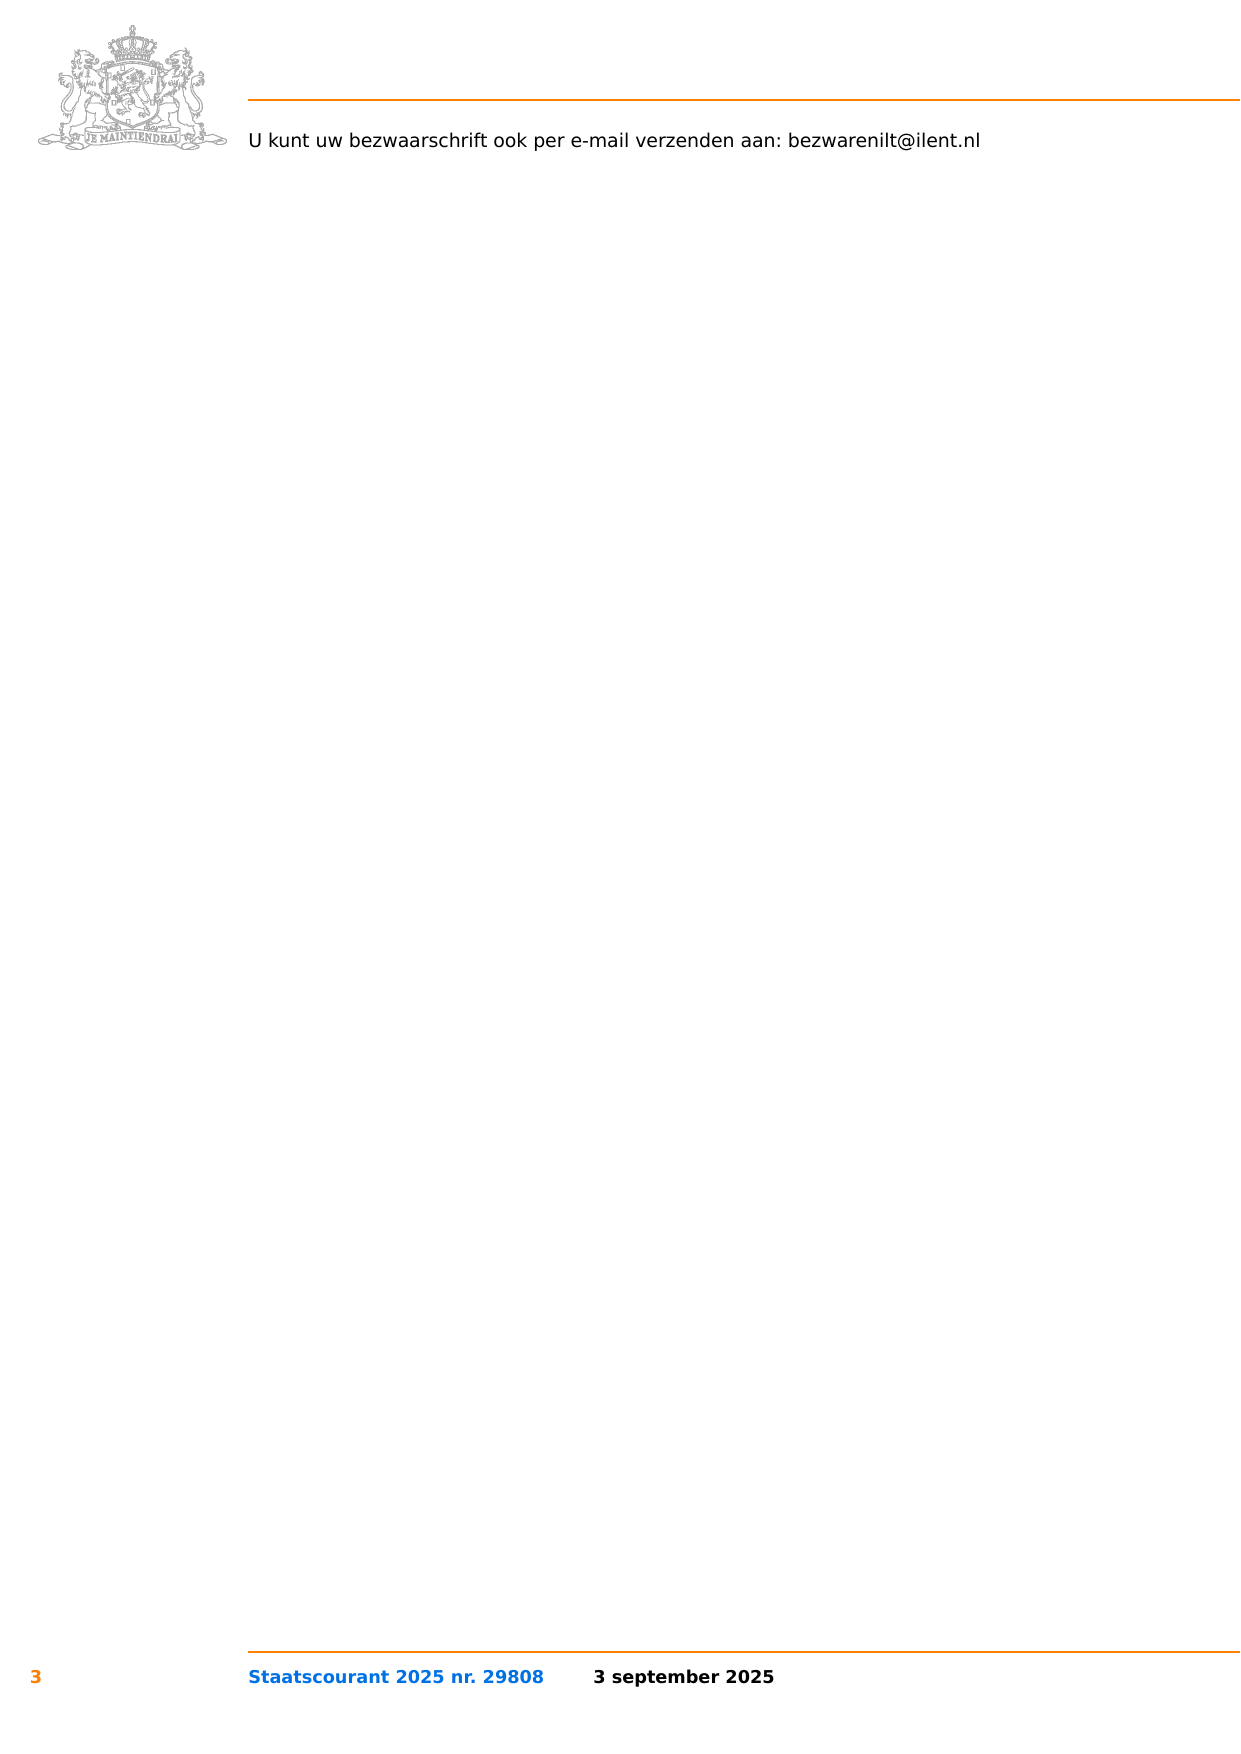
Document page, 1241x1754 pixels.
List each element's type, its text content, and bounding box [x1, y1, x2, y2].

text U kunt uw bezwaarschrift ook per e-mail verzenden aan: bezwarenilt@ilent.nl [248, 130, 1163, 152]
picture [38, 25, 227, 150]
